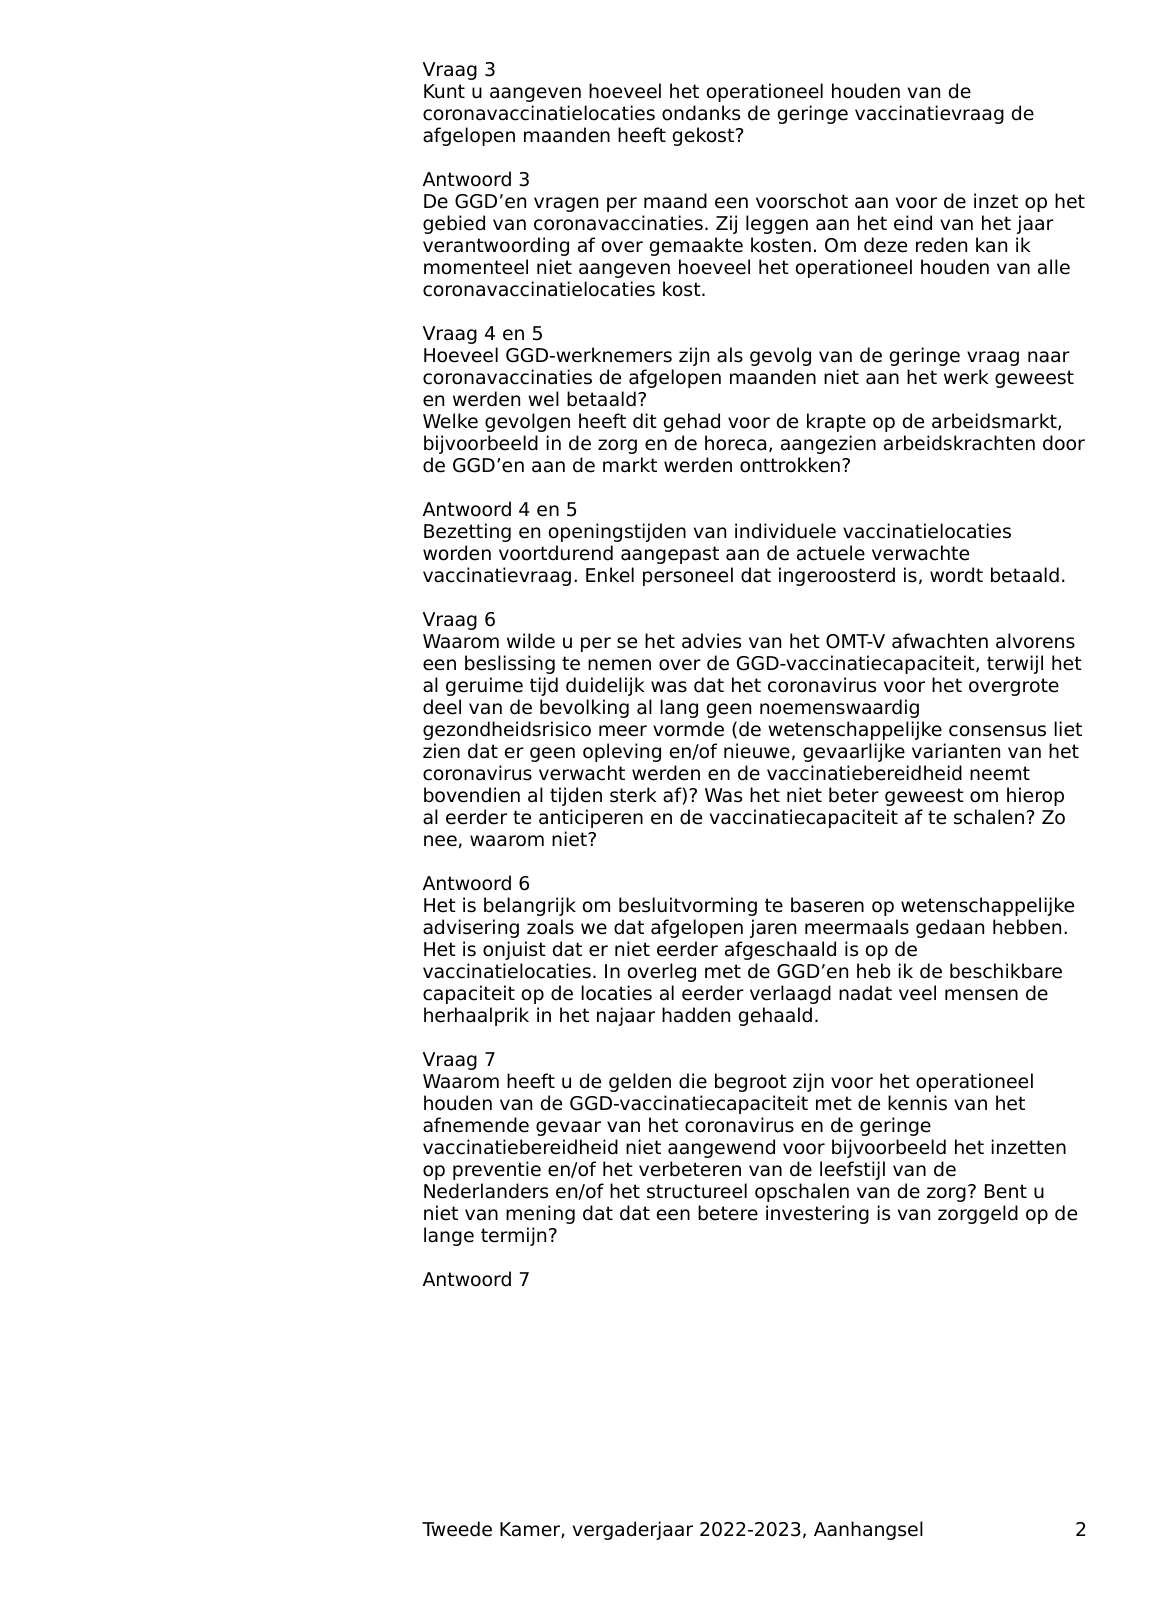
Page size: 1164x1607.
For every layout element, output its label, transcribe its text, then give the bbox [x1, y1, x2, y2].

text Antwoord 7 [422, 1269, 1087, 1291]
text Hoeveel GGD-werknemers zijn als gevolg van de geringe vraag naar coronavaccinaties de afgelopen maanden niet aan het werk geweest en werden wel betaald? [422, 345, 1087, 411]
text Het is belangrijk om besluitvorming te baseren op wetenschappelijke advisering zoals we dat afgelopen jaren meermaals gedaan hebben. [422, 895, 1087, 939]
text Welke gevolgen heeft dit gehad voor de krapte op de arbeidsmarkt, bijvoorbeeld in de zorg en de horeca, aangezien arbeidskrachten door de GGD’en aan de markt werden onttrokken? [422, 411, 1087, 477]
text Antwoord 4 en 5 [422, 499, 1087, 521]
text Vraag 3 [422, 59, 1087, 81]
text De GGD’en vragen per maand een voorschot aan voor de inzet op het gebied van coronavaccinaties. Zij leggen aan het eind van het jaar verantwoording af over gemaakte kosten. Om deze reden kan ik momenteel niet aangeven hoeveel het operationeel houden van alle coronavaccinatielocaties kost. [422, 191, 1087, 301]
text Antwoord 6 [422, 873, 1087, 895]
text Vraag 6 [422, 609, 1087, 631]
text Bezetting en openingstijden van individuele vaccinatielocaties worden voortdurend aangepast aan de actuele verwachte vaccinatievraag. Enkel personeel dat ingeroosterd is, wordt betaald. [422, 521, 1087, 587]
text Vraag 4 en 5 [422, 323, 1087, 345]
text Antwoord 3 [422, 169, 1087, 191]
text Vraag 7 [422, 1049, 1087, 1071]
text Het is onjuist dat er niet eerder afgeschaald is op de vaccinatielocaties. In overleg met de GGD’en heb ik de beschikbare capaciteit op de locaties al eerder verlaagd nadat veel mensen de herhaalprik in het najaar hadden gehaald. [422, 939, 1087, 1027]
text Waarom heeft u de gelden die begroot zijn voor het operationeel houden van de GGD-vaccinatiecapaciteit met de kennis van het afnemende gevaar van het coronavirus en de geringe vaccinatiebereidheid niet aangewend voor bijvoorbeeld het inzetten op preventie en/of het verbeteren van de leefstijl van de Nederlanders en/of het structureel opschalen van de zorg? Bent u niet van mening dat dat een betere investering is van zorggeld op de lange termijn? [422, 1071, 1087, 1247]
text Waarom wilde u per se het advies van het OMT-V afwachten alvorens een beslissing te nemen over de GGD-vaccinatiecapaciteit, terwijl het al geruime tijd duidelijk was dat het coronavirus voor het overgrote deel van de bevolking al lang geen noemenswaardig gezondheidsrisico meer vormde (de wetenschappelijke consensus liet zien dat er geen opleving en/of nieuwe, gevaarlijke varianten van het coronavirus verwacht werden en de vaccinatiebereidheid neemt bovendien al tijden sterk af)? Was het niet beter geweest om hierop al eerder te anticiperen en de vaccinatiecapaciteit af te schalen? Zo nee, waarom niet? [422, 631, 1087, 851]
text Kunt u aangeven hoeveel het operationeel houden van de coronavaccinatielocaties ondanks de geringe vaccinatievraag de afgelopen maanden heeft gekost? [422, 81, 1087, 147]
